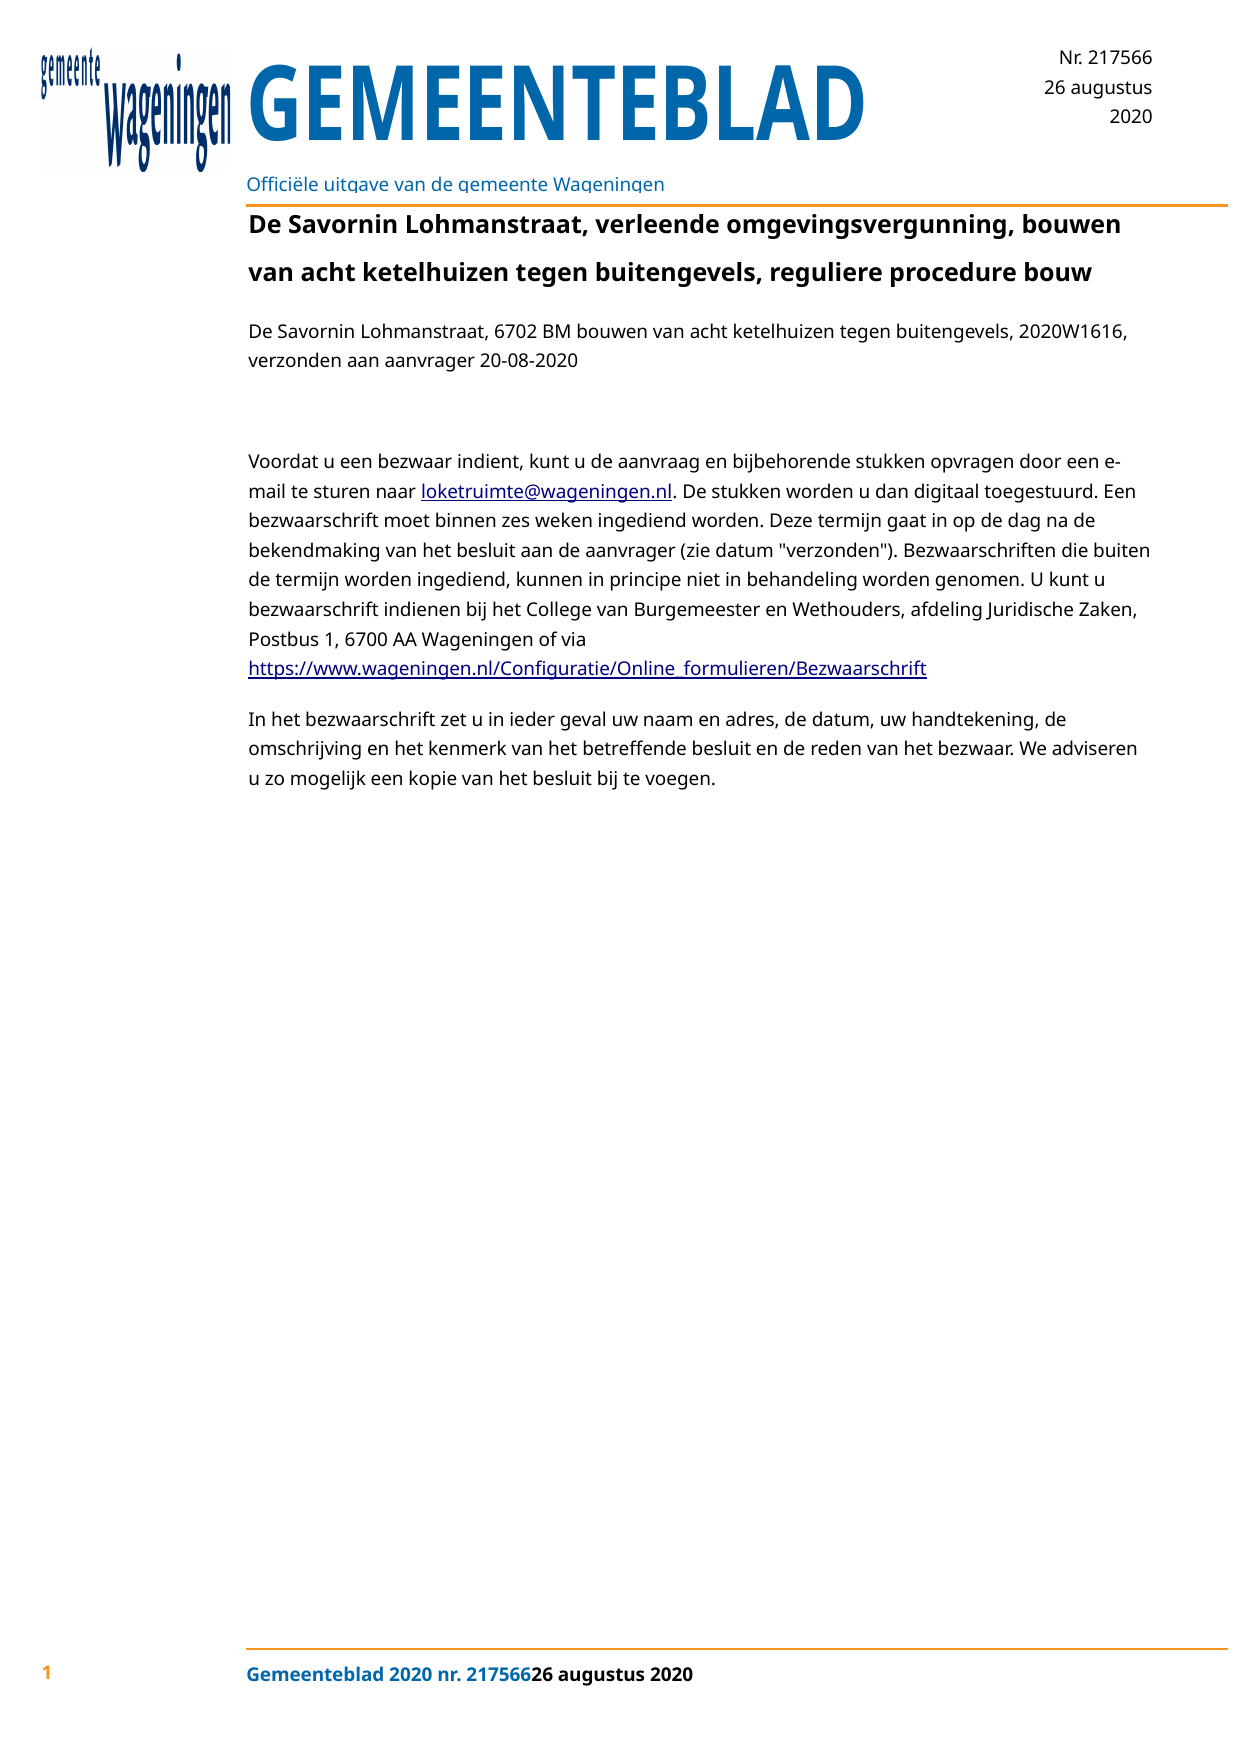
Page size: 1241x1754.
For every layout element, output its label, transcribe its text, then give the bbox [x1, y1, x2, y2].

text De Savornin Lohmanstraat, 6702 BM bouwen van acht ketelhuizen tegen buitengevels, 2020W1616, verzonden aan aanvrager 20-08-2020 [248, 318, 1152, 373]
text De Savornin Lohmanstraat, verleende omgevingsvergunning, bouwen van acht ketelhuizen tegen buitengevels, reguliere procedure bouw [248, 207, 1152, 288]
text Voordat u een bezwaar indient, kunt u de aanvraag en bijbehorende stukken opvragen door een e-mail te sturen naar loketruimte@wageningen.nl. De stukken worden u dan digitaal toegestuurd. Een bezwaarschrift moet binnen zes weken ingediend worden. Deze termijn gaat in op de dag na de bekendmaking van het besluit aan de aanvrager (zie datum "verzonden"). Bezwaarschriften die buiten de termijn worden ingediend, kunnen in principe niet in behandeling worden genomen. U kunt u bezwaarschrift indienen bij het College van Burgemeester en Wethouders, afdeling Juridische Zaken, Postbus 1, 6700 AA Wageningen of via https://www.wageningen.nl/Configuratie/Online_formulieren/Bezwaarschrift [248, 448, 1152, 681]
picture [41, 47, 231, 172]
text In het bezwaarschrift zet u in ieder geval uw naam en adres, de datum, uw handtekening, de omschrijving en het kenmerk van het betreffende besluit en de reden van het bezwaar. We adviseren u zo mogelijk een kopie van het besluit bij te voegen. [248, 706, 1152, 791]
